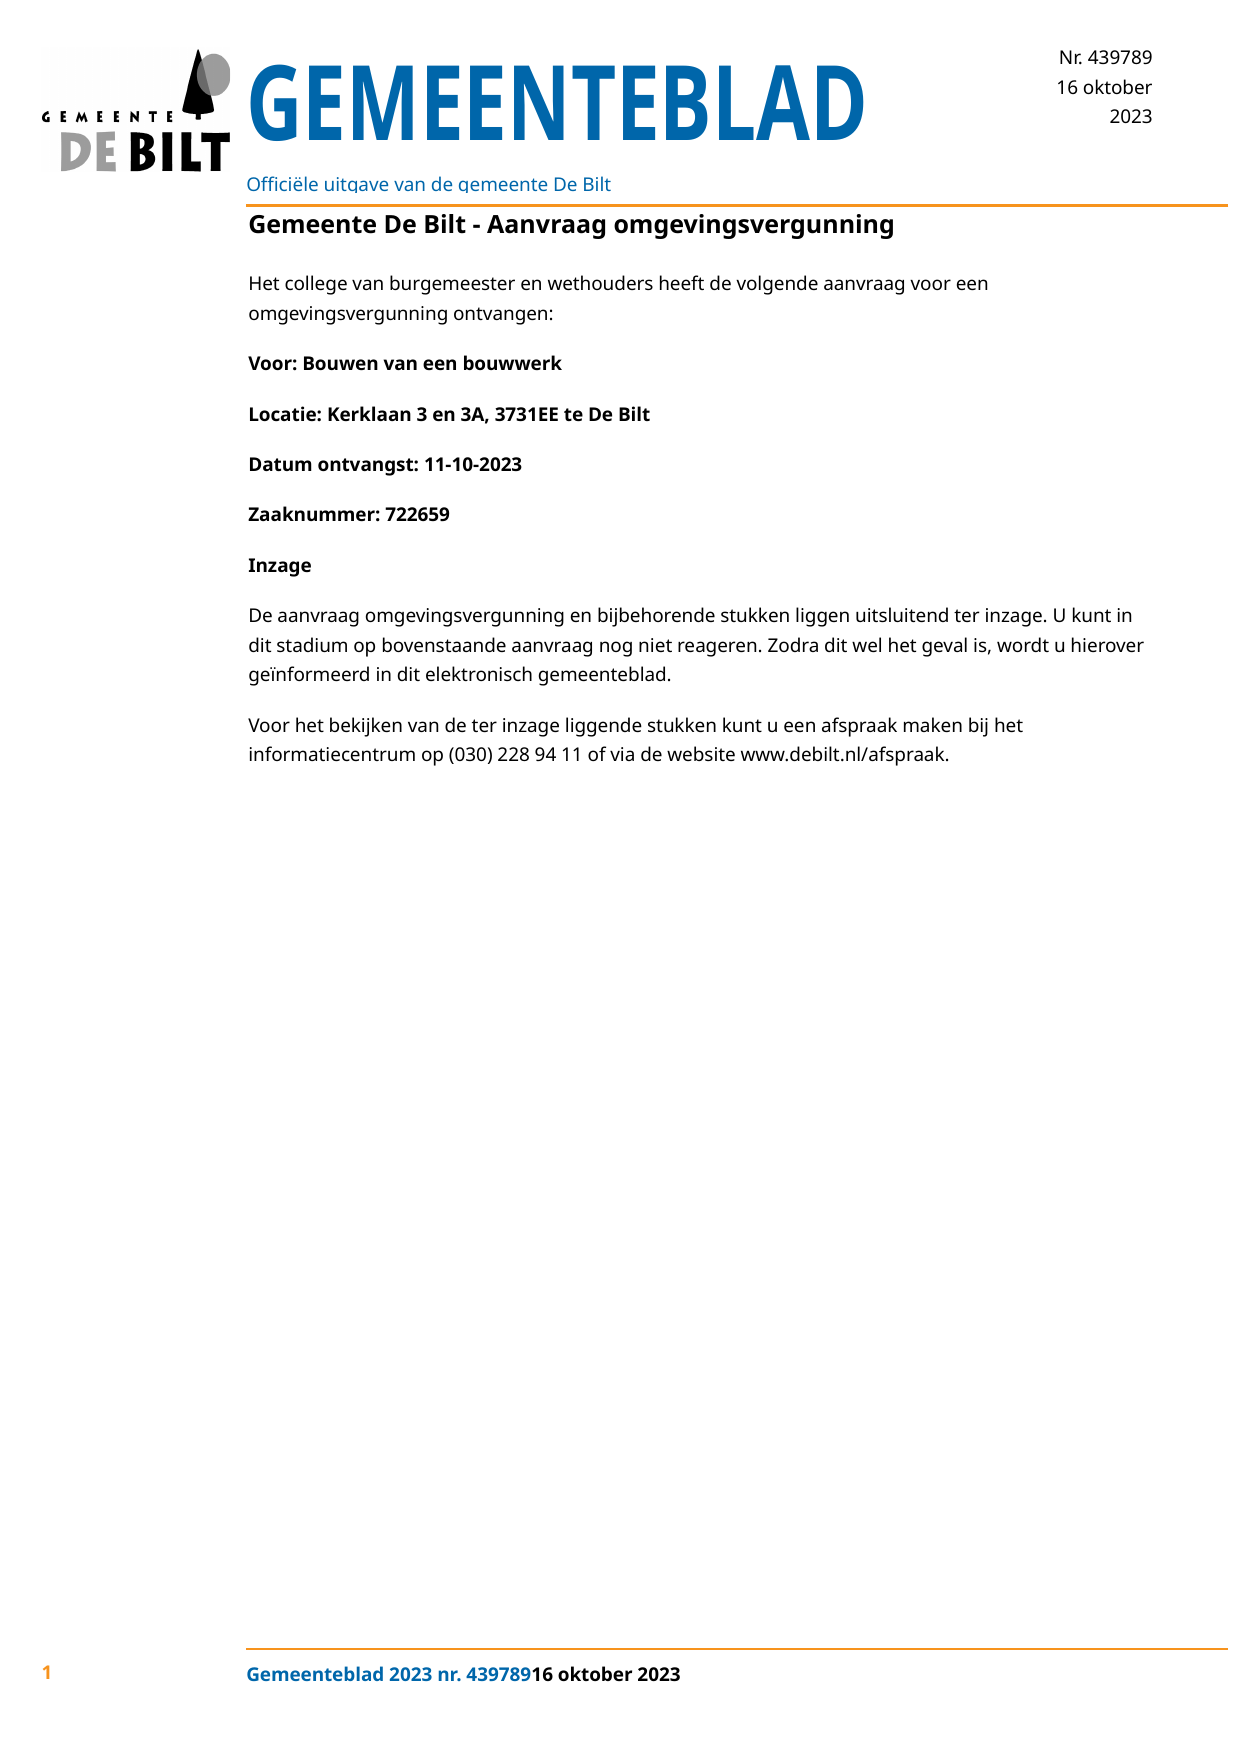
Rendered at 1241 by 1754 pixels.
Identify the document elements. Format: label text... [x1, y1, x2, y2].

text Voor het bekijken van de ter inzage liggende stukken kunt u een afspraak maken bij het informatiecentrum op (030) 228 94 11 of via de website www.debilt.nl/afspraak. [248, 712, 1152, 767]
text Zaaknummer: 722659 [248, 502, 1152, 527]
text De aanvraag omgevingsvergunning en bijbehorende stukken liggen uitsluitend ter inzage. U kunt in dit stadium op bovenstaande aanvraag nog niet reageren. Zodra dit wel het geval is, wordt u hierover geïnformeerd in dit elektronisch gemeenteblad. [248, 602, 1152, 687]
text Gemeente De Bilt - Aanvraag omgevingsvergunning [248, 207, 1152, 241]
text Voor: Bouwen van een bouwwerk [248, 350, 1152, 376]
text Het college van burgemeester en wethouders heeft de volgende aanvraag voor een omgevingsvergunning ontvangen: [248, 270, 1152, 326]
picture [41, 47, 231, 172]
text Locatie: Kerklaan 3 en 3A, 3731EE te De Bilt [248, 401, 1152, 426]
text Datum ontvangst: 11-10-2023 [248, 451, 1152, 477]
text Inzage [248, 552, 1152, 578]
